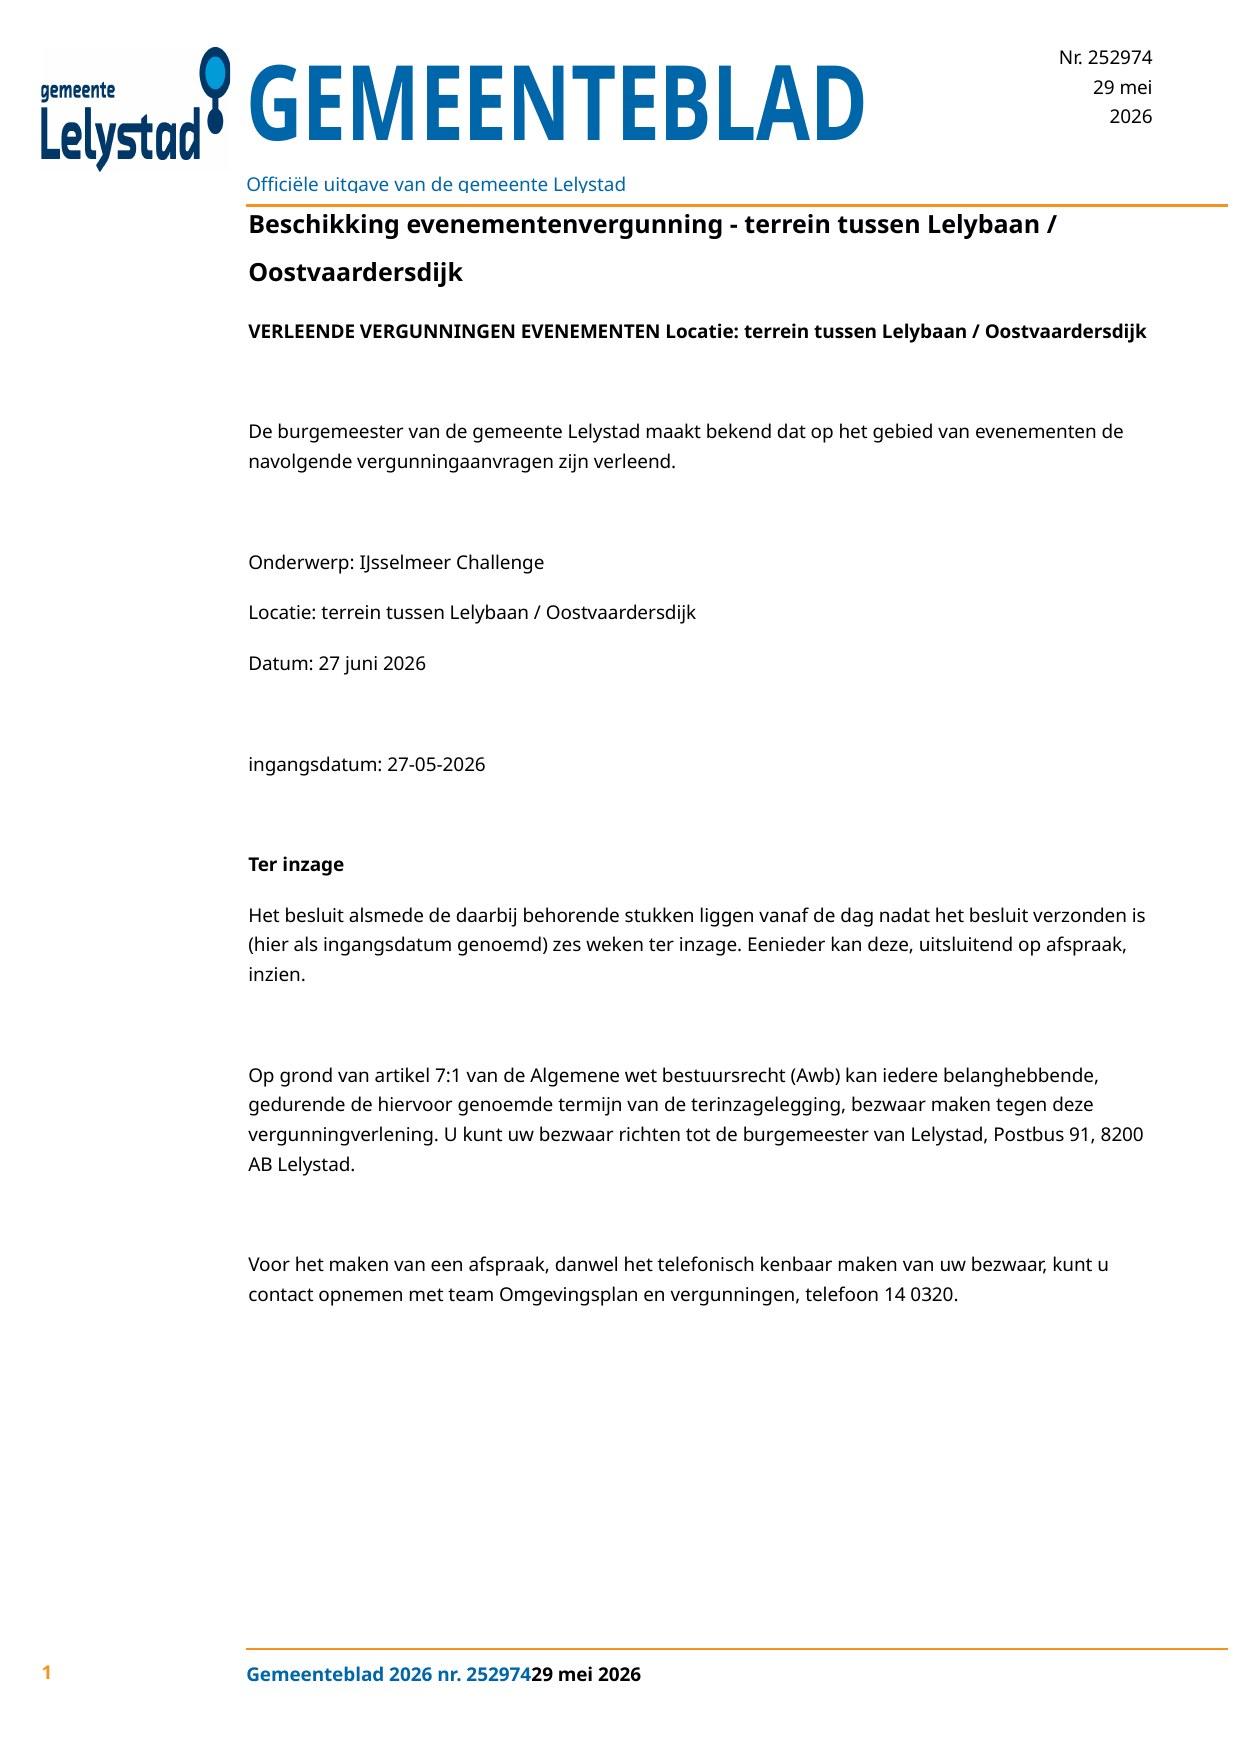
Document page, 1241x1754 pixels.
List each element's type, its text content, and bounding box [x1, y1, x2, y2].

picture [41, 47, 231, 172]
text Op grond van artikel 7:1 van de Algemene wet bestuursrecht (Awb) kan iedere belanghebbende, gedurende de hiervoor genoemde termijn van de terinzagelegging, bezwaar maken tegen deze vergunningverlening. U kunt uw bezwaar richten tot de burgemeester van Lelystad, Postbus 91, 8200 AB Lelystad. [248, 1062, 1152, 1177]
text Het besluit alsmede de daarbij behorende stukken liggen vanaf de dag nadat het besluit verzonden is (hier als ingangsdatum genoemd) zes weken ter inzage. Eenieder kan deze, uitsluitend op afspraak, inzien. [248, 902, 1152, 987]
text De burgemeester van de gemeente Lelystad maakt bekend dat op het gebied van evenementen de navolgende vergunningaanvragen zijn verleend. [248, 419, 1152, 474]
text VERLEENDE VERGUNNINGEN EVENEMENTEN Locatie: terrein tussen Lelybaan / Oostvaardersdijk [248, 318, 1152, 344]
text Voor het maken van een afspraak, danwel het telefonisch kenbaar maken van uw bezwaar, kunt u contact opnemen met team Omgevingsplan en vergunningen, telefoon 14 0320. [248, 1252, 1152, 1307]
text Beschikking evenementenvergunning - terrein tussen Lelybaan / Oostvaardersdijk [248, 207, 1152, 288]
text Datum: 27 juni 2026 [248, 650, 1152, 676]
text Ter inzage [248, 852, 1152, 877]
text Onderwerp: IJsselmeer Challenge [248, 549, 1152, 575]
text ingangsdatum: 27-05-2026 [248, 751, 1152, 777]
text Locatie: terrein tussen Lelybaan / Oostvaardersdijk [248, 599, 1152, 625]
